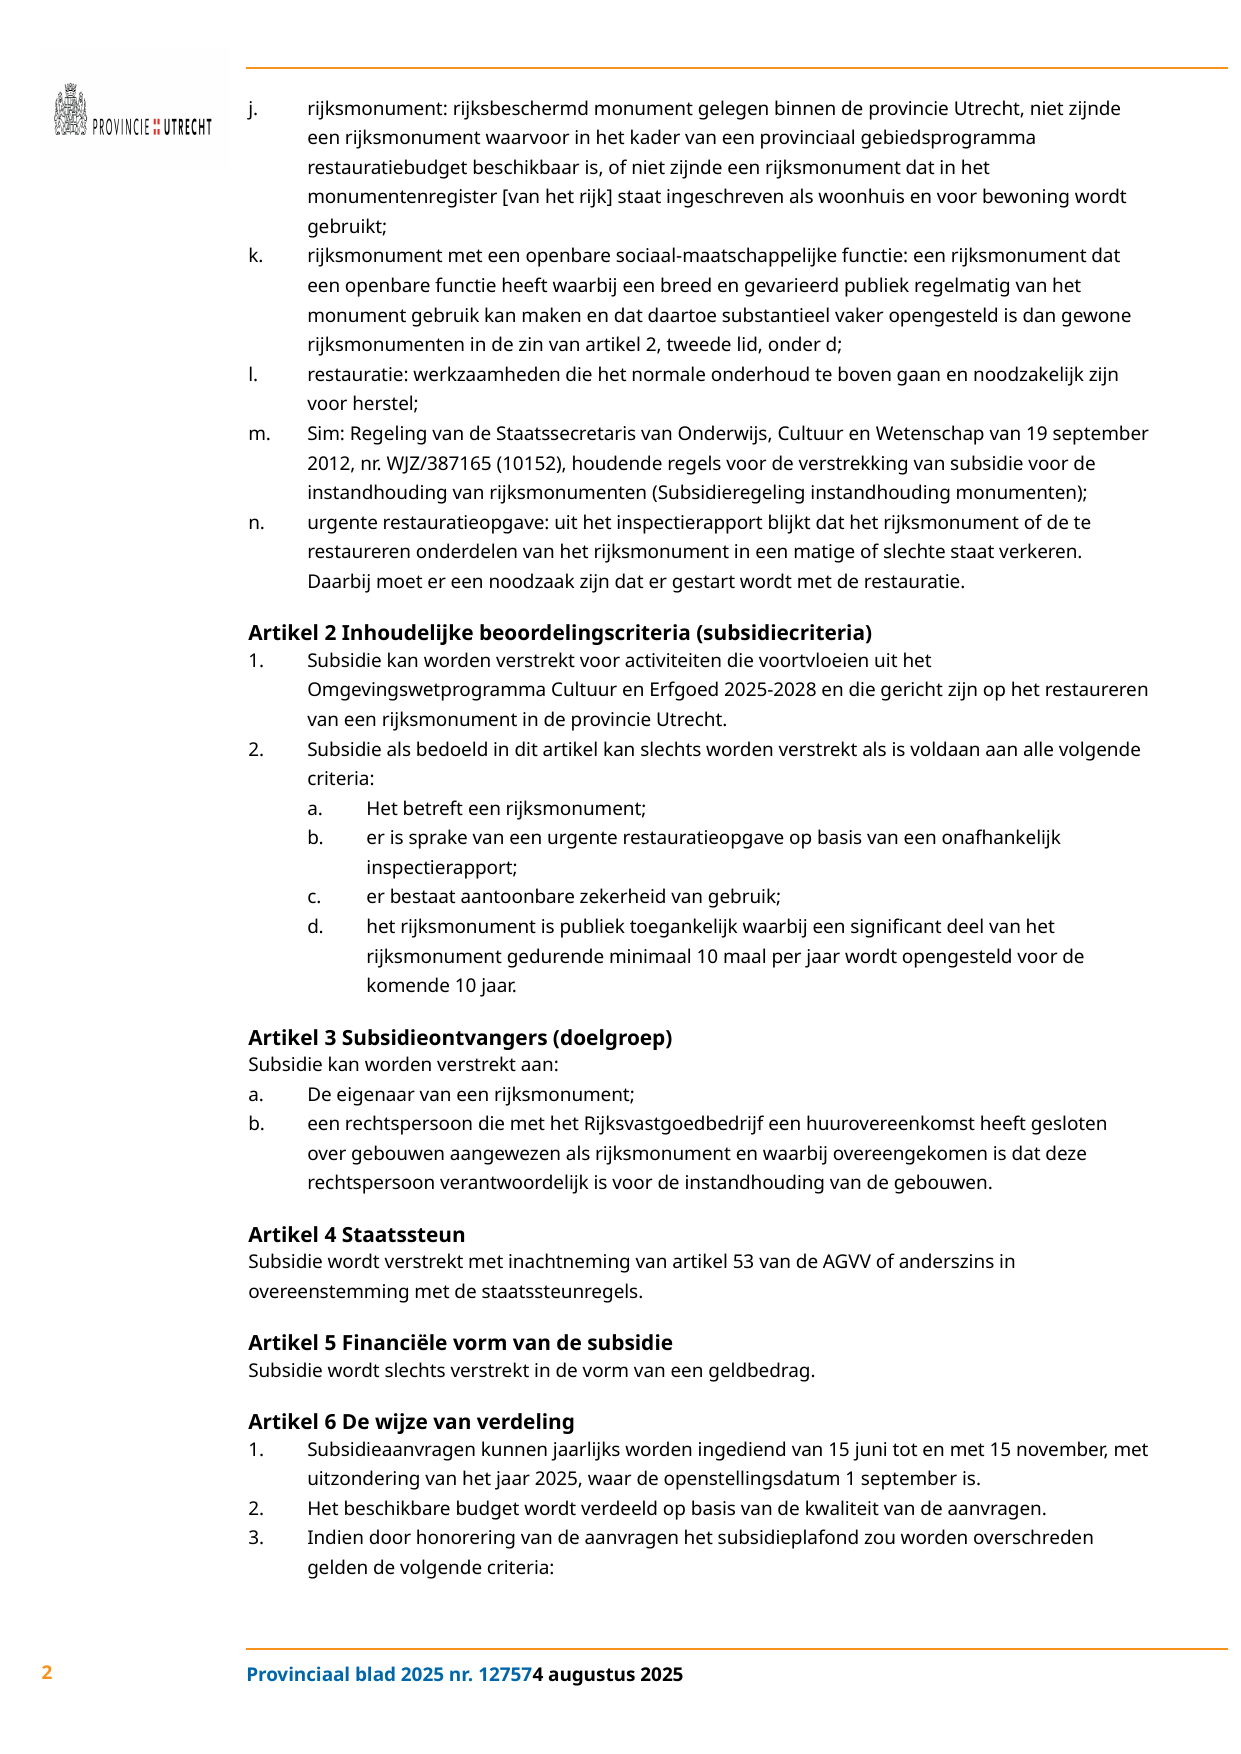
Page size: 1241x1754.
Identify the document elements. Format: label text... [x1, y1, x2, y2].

list rijksmonument met een openbare sociaal-maatschappelijke functie: een rijksmonument dat een openbare functie heeft waarbij een breed en gevarieerd publiek regelmatig van het monument gebruik kan maken en dat daartoe substantieel vaker opengesteld is dan gewone rijksmonumenten in de zin van artikel 2, tweede lid, onder d; [248, 243, 1152, 357]
list Sim: Regeling van de Staatssecretaris van Onderwijs, Cultuur en Wetenschap van 19 september 2012, nr. WJZ/387165 (10152), houdende regels voor de verstrekking van subsidie voor de instandhouding van rijksmonumenten (Subsidieregeling instandhouding monumenten); [248, 420, 1152, 505]
text Artikel 4 Staatssteun [248, 1220, 1152, 1248]
list Indien door honorering van de aanvragen het subsidieplafond zou worden overschreden gelden de volgende criteria: [248, 1524, 1152, 1580]
list urgente restauratieopgave: uit het inspectierapport blijkt dat het rijksmonument of de te restaureren onderdelen van het rijksmonument in een matige of slechte staat verkeren. Daarbij moet er een noodzaak zijn dat er gestart wordt met de restauratie. [248, 509, 1152, 594]
list Subsidie kan worden verstrekt voor activiteiten die voortvloeien uit het Omgevingswetprogramma Cultuur en Erfgoed 2025-2028 en die gericht zijn op het restaureren van een rijksmonument in de provincie Utrecht. [248, 647, 1152, 732]
text Subsidie wordt verstrekt met inachtneming van artikel 53 van de AGVV of anderszins in overeenstemming met de staatssteunregels. [248, 1248, 1152, 1304]
list Subsidieaanvragen kunnen jaarlijks worden ingediend van 15 juni tot en met 15 november, met uitzondering van het jaar 2025, waar de openstellingsdatum 1 september is. [248, 1436, 1152, 1491]
text Subsidie kan worden verstrekt aan: [248, 1051, 1152, 1077]
list er is sprake van een urgente restauratieopgave op basis van een onafhankelijk inspectierapport; [307, 824, 1152, 880]
list Subsidie als bedoeld in dit artikel kan slechts worden verstrekt als is voldaan aan alle volgende criteria: [248, 736, 1152, 791]
text Artikel 2 Inhoudelijke beoordelingscriteria (subsidiecriteria) [248, 618, 1152, 647]
text Artikel 3 Subsidieontvangers (doelgroep) [248, 1023, 1152, 1051]
list het rijksmonument is publiek toegankelijk waarbij een significant deel van het rijksmonument gedurende minimaal 10 maal per jaar wordt opengesteld voor de komende 10 jaar. [307, 913, 1152, 998]
list Het betreft een rijksmonument; [307, 795, 1152, 821]
list restauratie: werkzaamheden die het normale onderhoud te boven gaan en noodzakelijk zijn voor herstel; [248, 361, 1152, 416]
list De eigenaar van een rijksmonument; [248, 1081, 1152, 1107]
list een rechtspersoon die met het Rijksvastgoedbedrijf een huurovereenkomst heeft gesloten over gebouwen aangewezen als rijksmonument en waarbij overeengekomen is dat deze rechtspersoon verantwoordelijk is voor de instandhouding van de gebouwen. [248, 1110, 1152, 1195]
text Artikel 5 Financiële vorm van de subsidie [248, 1328, 1152, 1357]
picture [41, 47, 231, 172]
list rijksmonument: rijksbeschermd monument gelegen binnen de provincie Utrecht, niet zijnde een rijksmonument waarvoor in het kader van een provinciaal gebiedsprogramma restauratiebudget beschikbaar is, of niet zijnde een rijksmonument dat in het monumentenregister [van het rijk] staat ingeschreven als woonhuis en voor bewoning wordt gebruikt; [248, 95, 1152, 239]
list Het beschikbare budget wordt verdeeld op basis van de kwaliteit van de aanvragen. [248, 1495, 1152, 1521]
list er bestaat aantoonbare zekerheid van gebruik; [307, 884, 1152, 909]
text Artikel 6 De wijze van verdeling [248, 1407, 1152, 1436]
text Subsidie wordt slechts verstrekt in de vorm van een geldbedrag. [248, 1357, 1152, 1383]
